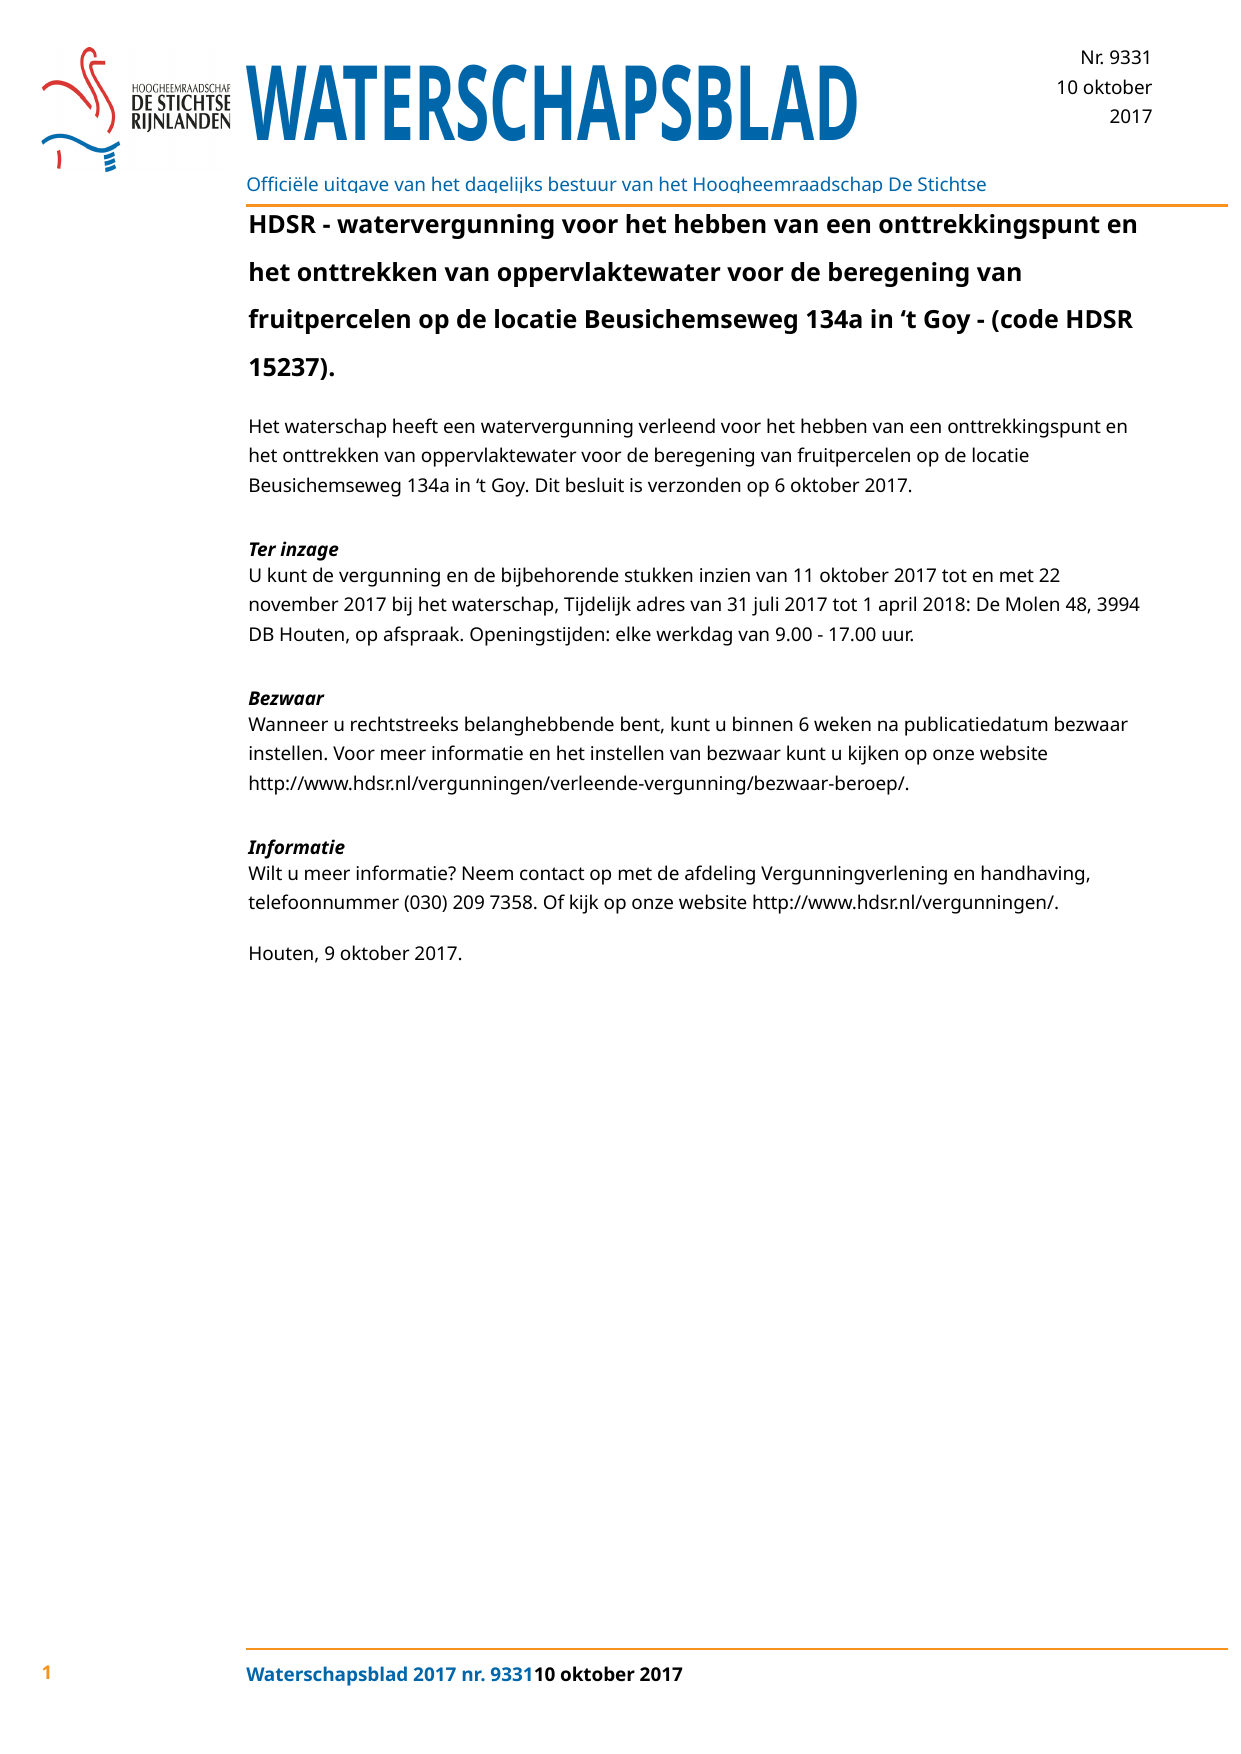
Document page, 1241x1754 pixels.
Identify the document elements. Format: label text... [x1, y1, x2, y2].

text Wanneer u rechtstreeks belanghebbende bent, kunt u binnen 6 weken na publicatiedatum bezwaar instellen. Voor meer informatie en het instellen van bezwaar kunt u kijken op onze website http://www.hdsr.nl/vergunningen/verleende-vergunning/bezwaar-beroep/. [248, 711, 1152, 796]
text HDSR - watervergunning voor het hebben van een onttrekkingspunt en het onttrekken van oppervlaktewater voor de beregening van fruitpercelen op de locatie Beusichemseweg 134a in ‘t Goy - (code HDSR 15237). [248, 207, 1152, 384]
text Bezwaar [248, 685, 1152, 711]
text Houten, 9 oktober 2017. [248, 940, 1152, 965]
text U kunt de vergunning en de bijbehorende stukken inzien van 11 oktober 2017 tot en met 22 november 2017 bij het waterschap, Tijdelijk adres van 31 juli 2017 tot 1 april 2018: De Molen 48, 3994 DB Houten, op afspraak. Openingstijden: elke werkdag van 9.00 - 17.00 uur. [248, 562, 1152, 647]
text Het waterschap heeft een watervergunning verleend voor het hebben van een onttrekkingspunt en het onttrekken van oppervlaktewater voor de beregening van fruitpercelen op de locatie Beusichemseweg 134a in ‘t Goy. Dit besluit is verzonden op 6 oktober 2017. [248, 413, 1152, 498]
picture [41, 47, 231, 172]
text Informatie [248, 834, 1152, 860]
text Wilt u meer informatie? Neem contact op met de afdeling Vergunningverlening en handhaving, telefoonnummer (030) 209 7358. Of kijk op onze website http://www.hdsr.nl/vergunningen/. [248, 860, 1152, 915]
text Ter inzage [248, 536, 1152, 562]
